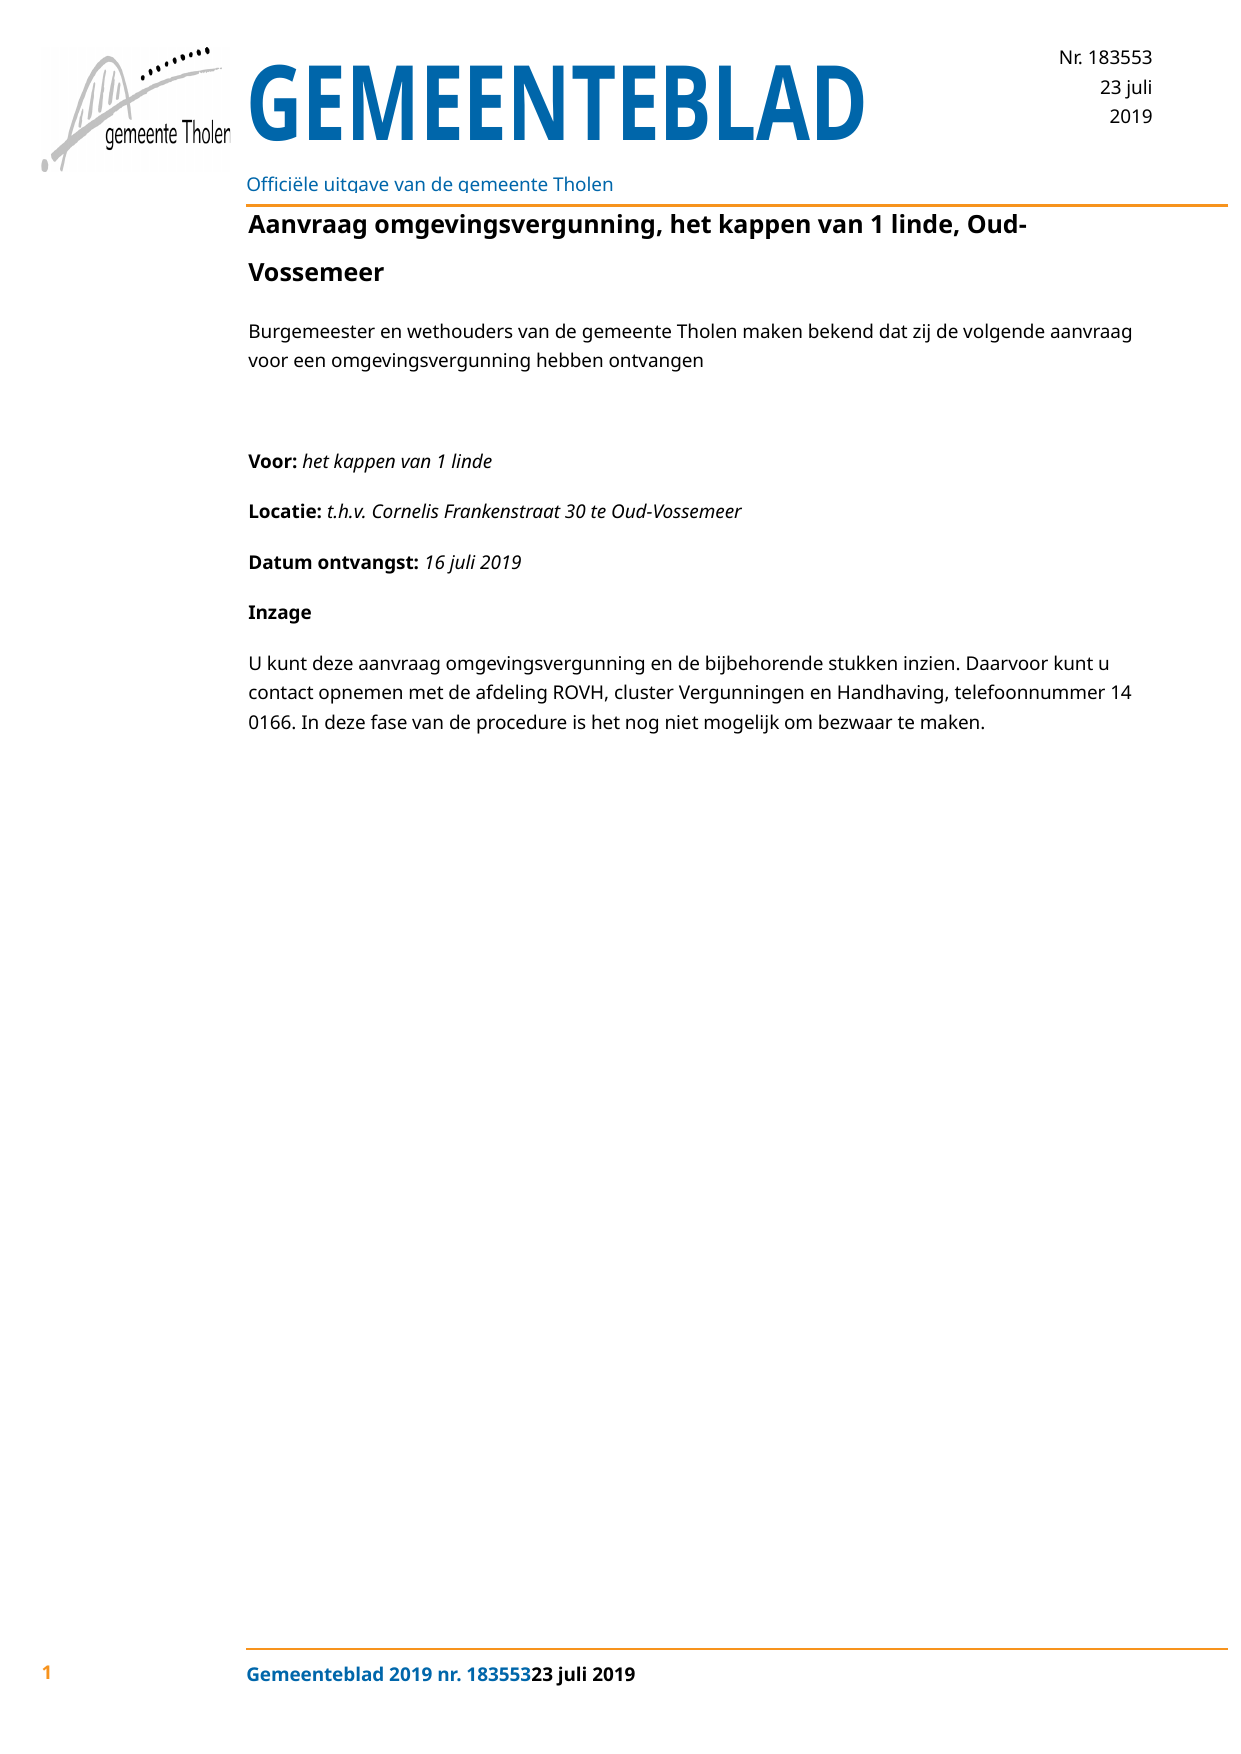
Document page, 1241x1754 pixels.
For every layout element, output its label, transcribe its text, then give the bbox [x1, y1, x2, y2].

text Voor: het kappen van 1 linde [248, 448, 1152, 474]
text Burgemeester en wethouders van de gemeente Tholen maken bekend dat zij de volgende aanvraag voor een omgevingsvergunning hebben ontvangen [248, 318, 1152, 373]
text Aanvraag omgevingsvergunning, het kappen van 1 linde, Oud-Vossemeer [248, 207, 1152, 288]
text U kunt deze aanvraag omgevingsvergunning en de bijbehorende stukken inzien. Daarvoor kunt u contact opnemen met de afdeling ROVH, cluster Vergunningen en Handhaving, telefoonnummer 14 0166. In deze fase van de procedure is het nog niet mogelijk om bezwaar te maken. [248, 650, 1152, 735]
picture [41, 47, 231, 172]
text Locatie: t.h.v. Cornelis Frankenstraat 30 te Oud-Vossemeer [248, 499, 1152, 524]
text Inzage [248, 599, 1152, 625]
text Datum ontvangst: 16 juli 2019 [248, 549, 1152, 575]
